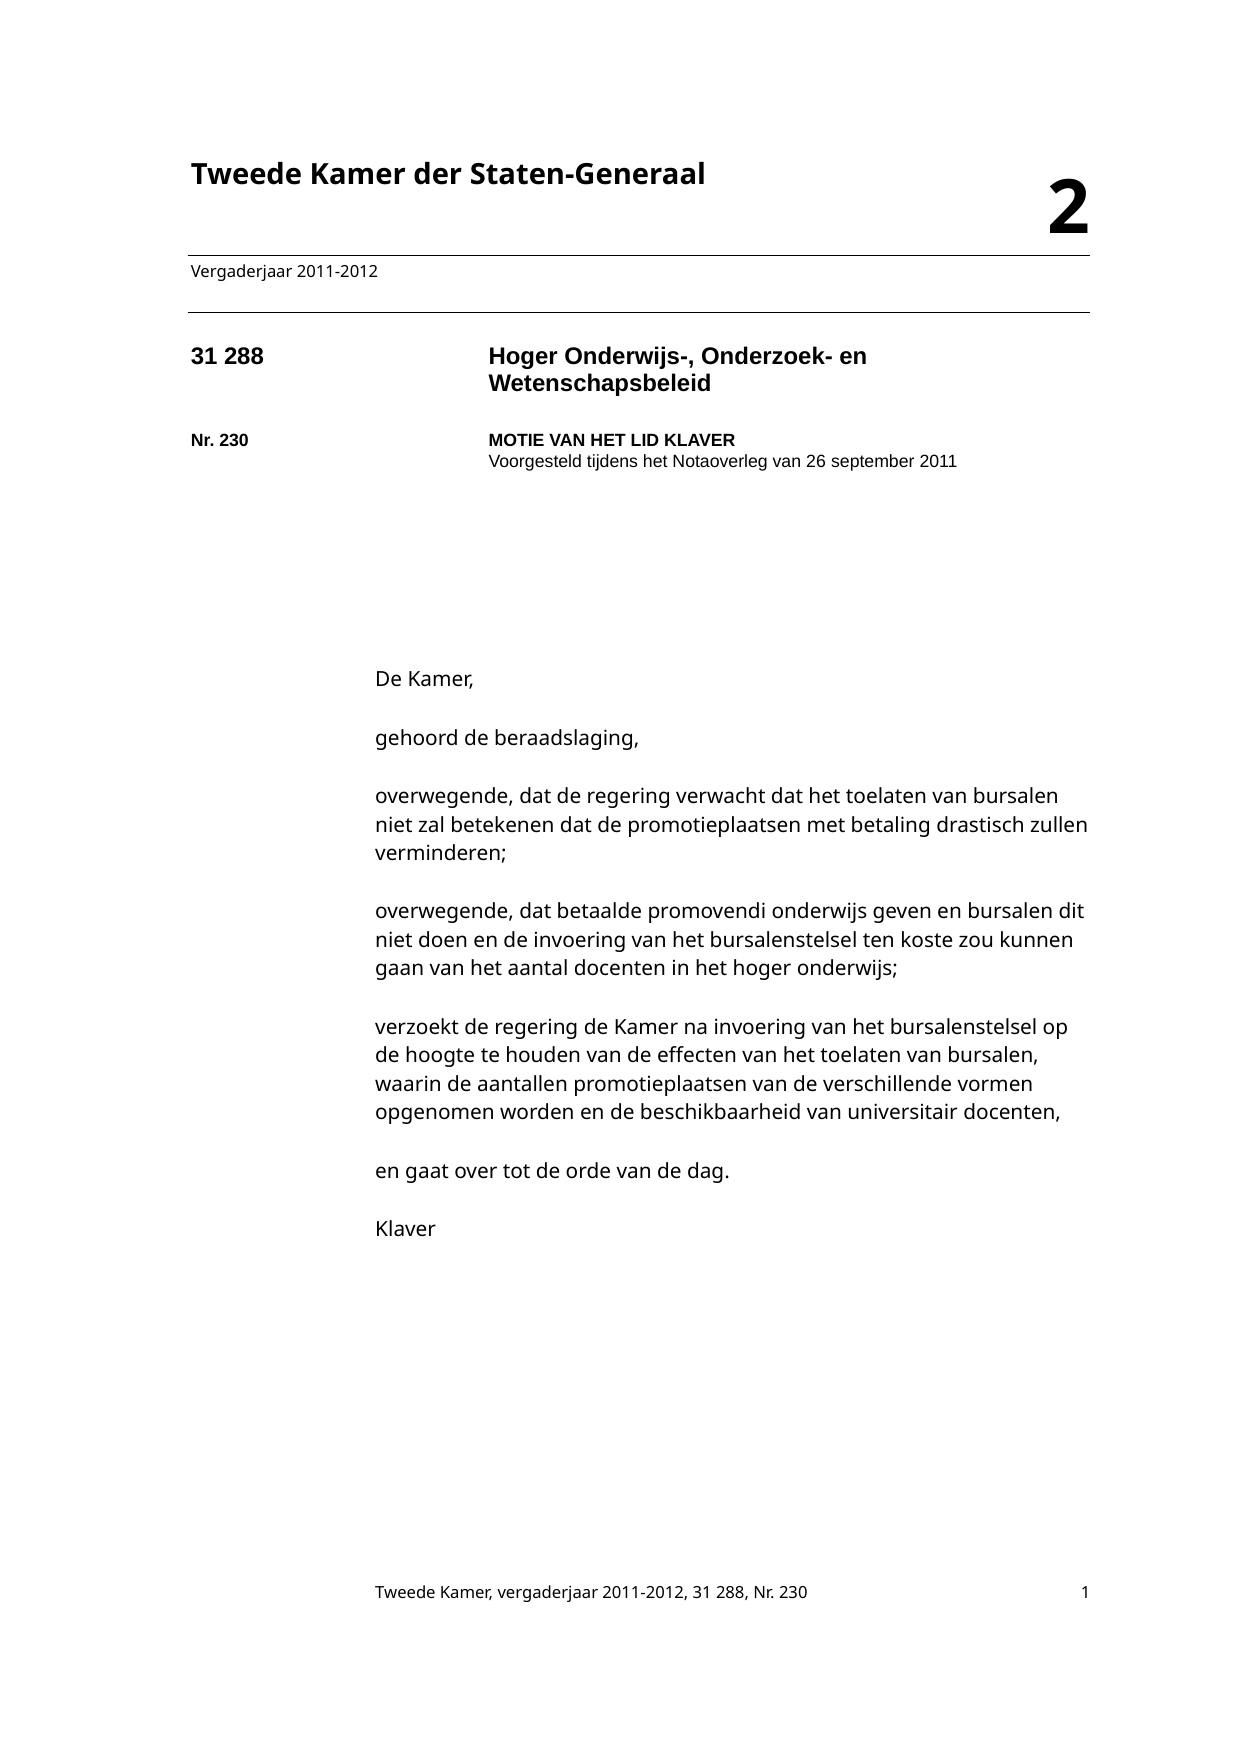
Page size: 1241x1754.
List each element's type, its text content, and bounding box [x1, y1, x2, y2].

table_cell [485, 313, 1090, 339]
table_cell Nr. 230 [188, 427, 485, 546]
table_header 2 [910, 150, 1090, 255]
text overwegende, dat betaalde promovendi onderwijs geven en bursalen dit niet doen en de invoering van het bursalenstelsel ten koste zou kunnen gaan van het aantal docenten in het hoger onderwijs; [375, 897, 1090, 982]
table_header Tweede Kamer der Staten-Generaal [188, 150, 909, 255]
table_cell [188, 313, 485, 339]
text verzoekt de regering de Kamer na invoering van het bursalenstelsel op de hoogte te houden van de effecten van het toelaten van bursalen, waarin de aantallen promotieplaatsen van de verschillende vormen opgenomen worden en de beschikbaarheid van universitair docenten, [375, 1012, 1090, 1126]
text gehoord de beraadslaging, [375, 723, 1090, 751]
table_cell Vergaderjaar 2011-2012 [188, 256, 485, 312]
table_cell MOTIE VAN HET LID KLAVER Voorgesteld tijdens het Notaoverleg van 26 september 2011 [485, 427, 1090, 546]
text Klaver [375, 1214, 1090, 1243]
text en gaat over tot de orde van de dag. [375, 1156, 1090, 1184]
text overwegende, dat de regering verwacht dat het toelaten van bursalen niet zal betekenen dat de promotieplaatsen met betaling drastisch zullen verminderen; [375, 781, 1090, 867]
table_cell 31 288 [188, 339, 485, 427]
text De Kamer, [375, 664, 1090, 693]
table_cell Hoger Onderwijs-, Onderzoek- en Wetenschapsbeleid [485, 339, 1090, 427]
table_cell [485, 256, 1090, 312]
